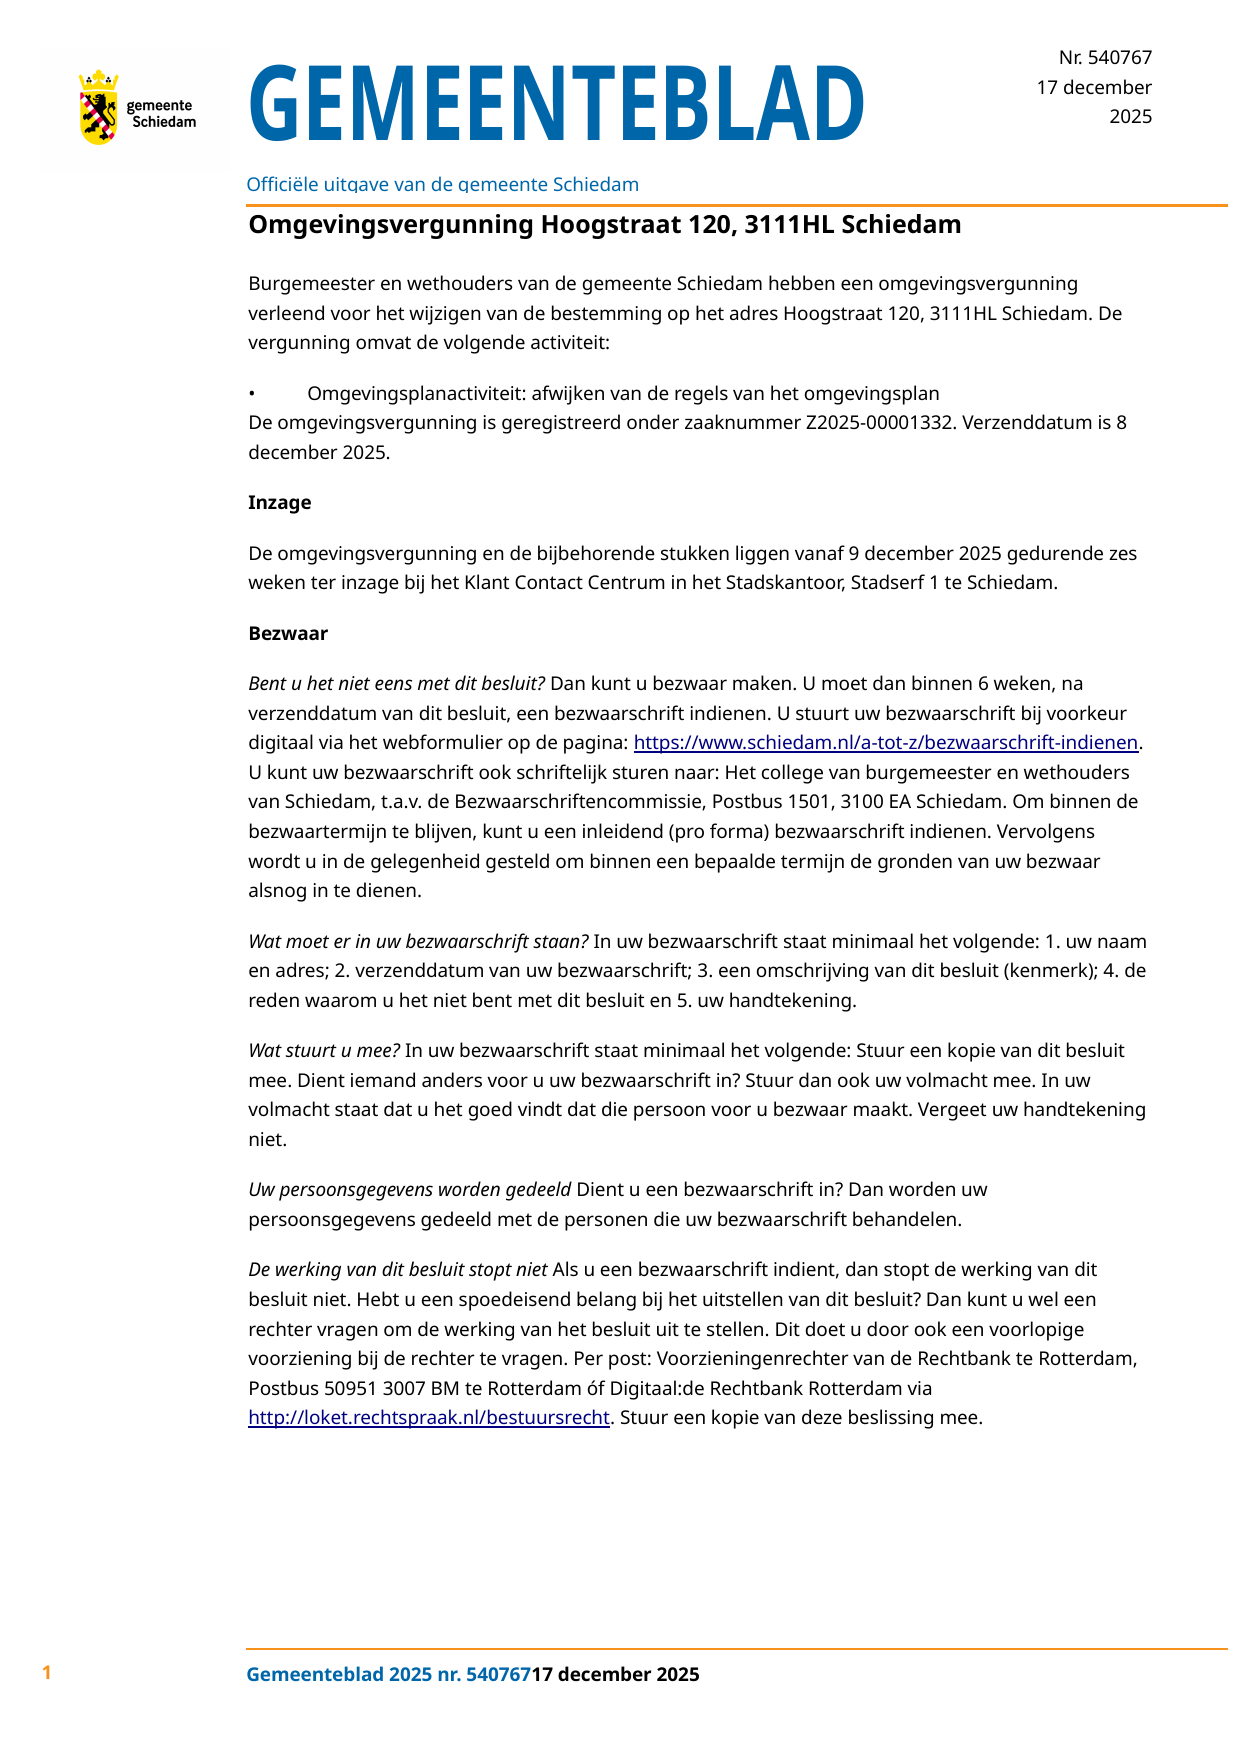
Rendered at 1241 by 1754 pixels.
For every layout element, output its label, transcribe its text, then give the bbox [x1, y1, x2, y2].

text De werking van dit besluit stopt niet Als u een bezwaarschrift indient, dan stopt de werking van dit besluit niet. Hebt u een spoedeisend belang bij het uitstellen van dit besluit? Dan kunt u wel een rechter vragen om de werking van het besluit uit te stellen. Dit doet u door ook een voorlopige voorziening bij de rechter te vragen. Per post: Voorzieningenrechter van de Rechtbank te Rotterdam, Postbus 50951 3007 BM te Rotterdam óf Digitaal:de Rechtbank Rotterdam via http://loket.rechtspraak.nl/bestuursrecht. Stuur een kopie van deze beslissing mee. [248, 1257, 1152, 1430]
list Omgevingsplanactiviteit: afwijken van de regels van het omgevingsplan [248, 380, 1152, 406]
text Uw persoonsgegevens worden gedeeld Dient u een bezwaarschrift in? Dan worden uw persoonsgegevens gedeeld met de personen die uw bezwaarschrift behandelen. [248, 1177, 1152, 1232]
text De omgevingsvergunning en de bijbehorende stukken liggen vanaf 9 december 2025 gedurende zes weken ter inzage bij het Klant Contact Centrum in het Stadskantoor, Stadserf 1 te Schiedam. [248, 540, 1152, 595]
text Burgemeester en wethouders van de gemeente Schiedam hebben een omgevingsvergunning verleend voor het wijzigen van de bestemming op het adres Hoogstraat 120, 3111HL Schiedam. De vergunning omvat de volgende activiteit: [248, 270, 1152, 355]
text Bent u het niet eens met dit besluit? Dan kunt u bezwaar maken. U moet dan binnen 6 weken, na verzenddatum van dit besluit, een bezwaarschrift indienen. U stuurt uw bezwaarschrift bij voorkeur digitaal via het webformulier op de pagina: https://www.schiedam.nl/a-tot-z/bezwaarschrift-indienen. U kunt uw bezwaarschrift ook schriftelijk sturen naar: Het college van burgemeester en wethouders van Schiedam, t.a.v. de Bezwaarschriftencommissie, Postbus 1501, 3100 EA Schiedam. Om binnen de bezwaartermijn te blijven, kunt u een inleidend (pro forma) bezwaarschrift indienen. Vervolgens wordt u in de gelegenheid gesteld om binnen een bepaalde termijn de gronden van uw bezwaar alsnog in te dienen. [248, 670, 1152, 903]
text Wat moet er in uw bezwaarschrift staan? In uw bezwaarschrift staat minimaal het volgende: 1. uw naam en adres; 2. verzenddatum van uw bezwaarschrift; 3. een omschrijving van dit besluit (kenmerk); 4. de reden waarom u het niet bent met dit besluit en 5. uw handtekening. [248, 928, 1152, 1013]
text Omgevingsvergunning Hoogstraat 120, 3111HL Schiedam [248, 207, 1152, 241]
text De omgevingsvergunning is geregistreerd onder zaaknummer Z2025-00001332. Verzenddatum is 8 december 2025. [248, 409, 1152, 465]
text Wat stuurt u mee? In uw bezwaarschrift staat minimaal het volgende: Stuur een kopie van dit besluit mee. Dient iemand anders voor u uw bezwaarschrift in? Stuur dan ook uw volmacht mee. In uw volmacht staat dat u het goed vindt dat die persoon voor u bezwaar maakt. Vergeet uw handtekening niet. [248, 1037, 1152, 1152]
text Inzage [248, 489, 1152, 515]
text Bezwaar [248, 620, 1152, 646]
picture [41, 47, 231, 172]
